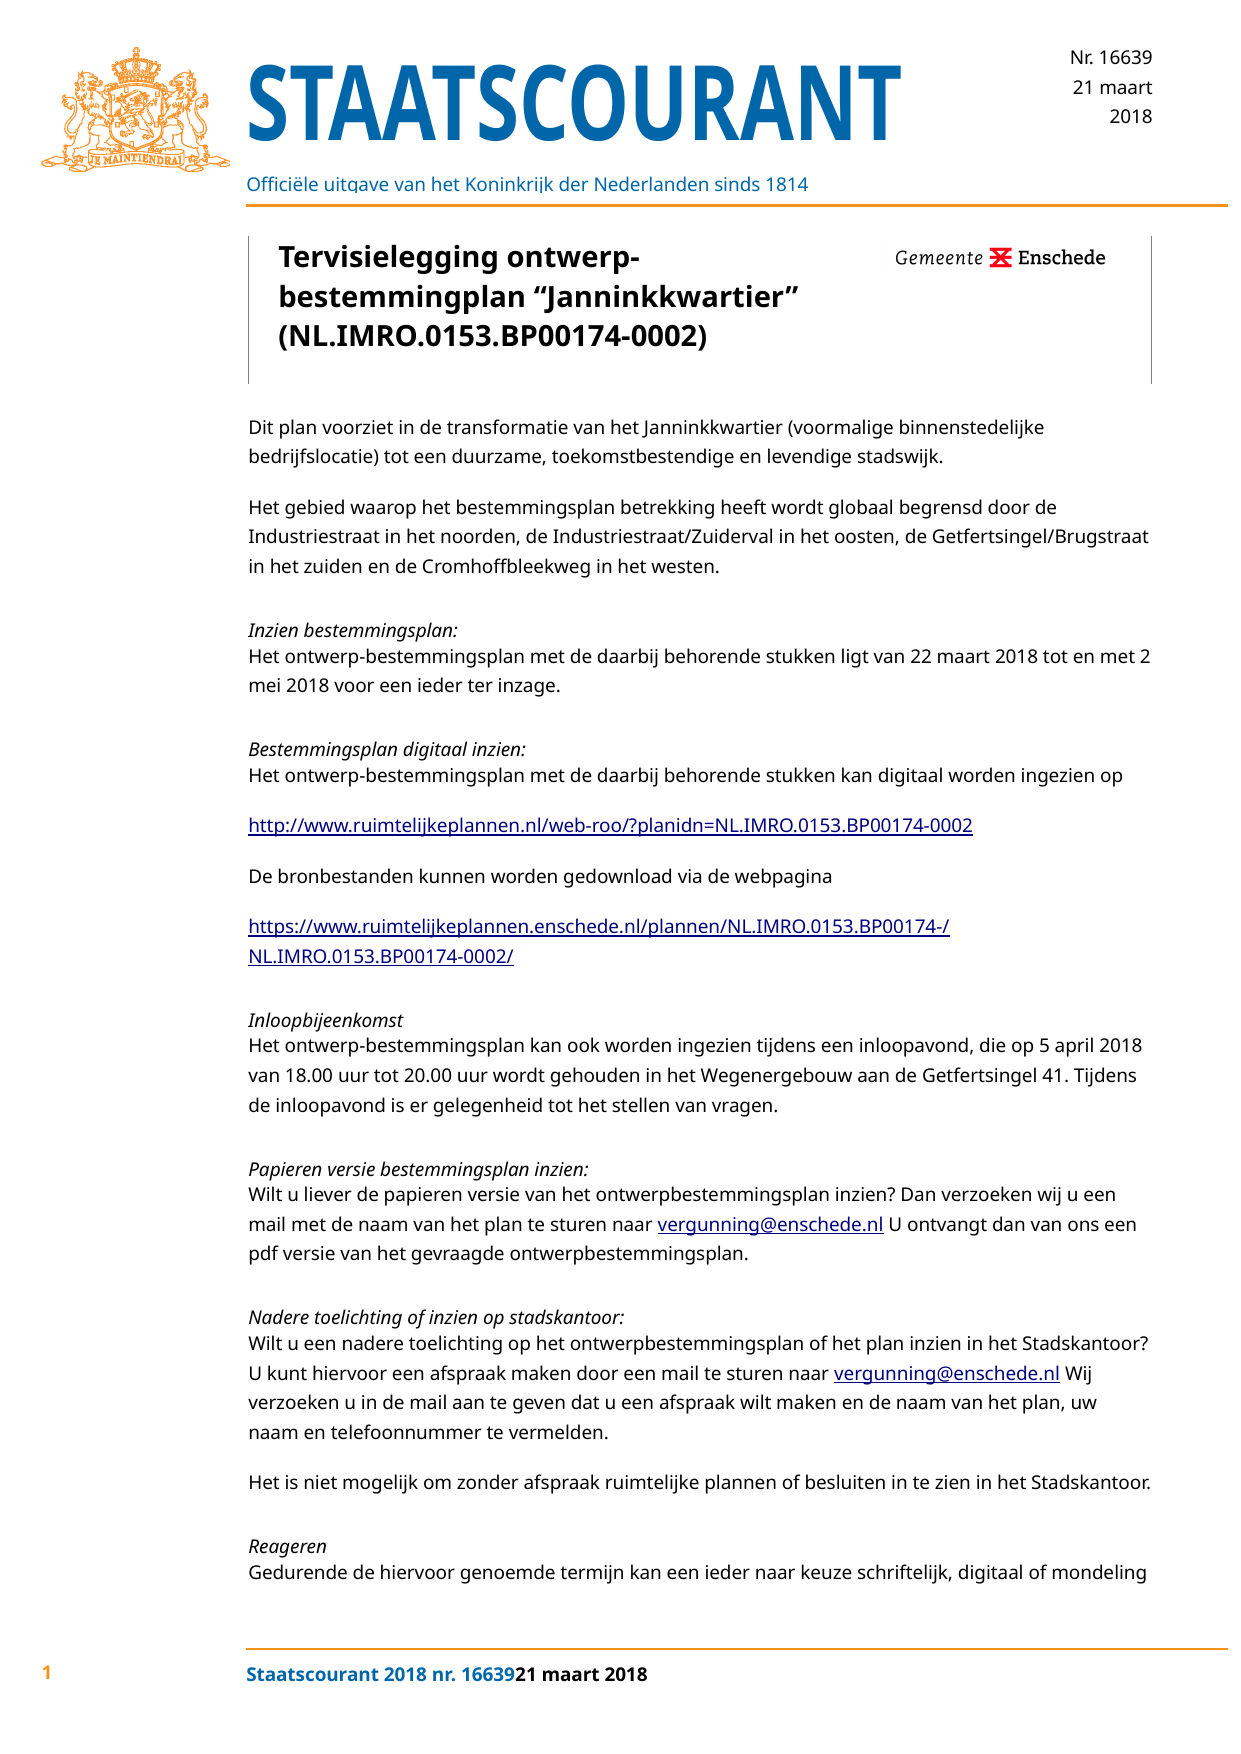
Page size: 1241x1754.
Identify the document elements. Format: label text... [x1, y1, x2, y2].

text http://www.ruimtelijkeplannen.nl/web-roo/?planidn=NL.IMRO.0153.BP00174-0002 [248, 812, 1152, 838]
text Het ontwerp-bestemmingsplan met de daarbij behorende stukken ligt van 22 maart 2018 tot en met 2 mei 2018 voor een ieder ter inzage. [248, 643, 1152, 698]
text https://www.ruimtelijkeplannen.enschede.nl/plannen/NL.IMRO.0153.BP00174-/NL.IMRO.0153.BP00174-0002/ [248, 913, 1152, 969]
table_header Tervisielegging ontwerp-bestemmingplan “Janninkkwartier” (NL.IMRO.0153.BP00174-0002) [249, 236, 850, 384]
text De bronbestanden kunnen worden gedownload via de webpagina [248, 863, 1152, 889]
text Gedurende de hiervoor genoemde termijn kan een ieder naar keuze schriftelijk, digitaal of mondeling [248, 1559, 1152, 1585]
text Dit plan voorziet in de transformatie van het Janninkkwartier (voormalige binnenstedelijke bedrijfslocatie) tot een duurzame, toekomstbestendige en levendige stadswijk. [248, 414, 1152, 469]
text Het gebied waarop het bestemmingsplan betrekking heeft wordt globaal begrensd door de Industriestraat in het noorden, de Industriestraat/Zuiderval in het oosten, de Getfertsingel/Brugstraat in het zuiden en de Cromhoffbleekweg in het westen. [248, 494, 1152, 579]
text Papieren versie bestemmingsplan inzien: [248, 1156, 1152, 1181]
picture [882, 236, 1119, 279]
text Inzien bestemmingsplan: [248, 617, 1152, 643]
text Nadere toelichting of inzien op stadskantoor: [248, 1304, 1152, 1330]
table_header [850, 236, 1151, 384]
text Het ontwerp-bestemmingsplan met de daarbij behorende stukken kan digitaal worden ingezien op [248, 762, 1152, 788]
text Bestemmingsplan digitaal inzien: [248, 736, 1152, 762]
text Het ontwerp-bestemmingsplan kan ook worden ingezien tijdens een inloopavond, die op 5 april 2018 van 18.00 uur tot 20.00 uur wordt gehouden in het Wegenergebouw aan de Getfertsingel 41. Tijdens de inloopavond is er gelegenheid tot het stellen van vragen. [248, 1033, 1152, 1117]
text Wilt u een nadere toelichting op het ontwerpbestemmingsplan of het plan inzien in het Stadskantoor? U kunt hiervoor een afspraak maken door een mail te sturen naar vergunning@enschede.nl Wij verzoeken u in de mail aan te geven dat u een afspraak wilt maken en de naam van het plan, uw naam en telefoonnummer te vermelden. [248, 1330, 1152, 1445]
picture [41, 47, 231, 172]
text Het is niet mogelijk om zonder afspraak ruimtelijke plannen of besluiten in te zien in het Stadskantoor. [248, 1469, 1152, 1495]
text Reageren [248, 1533, 1152, 1559]
text Wilt u liever de papieren versie van het ontwerpbestemmingsplan inzien? Dan verzoeken wij u een mail met de naam van het plan te sturen naar vergunning@enschede.nl U ontvangt dan van ons een pdf versie van het gevraagde ontwerpbestemmingsplan. [248, 1181, 1152, 1266]
text Inloopbijeenkomst [248, 1007, 1152, 1033]
